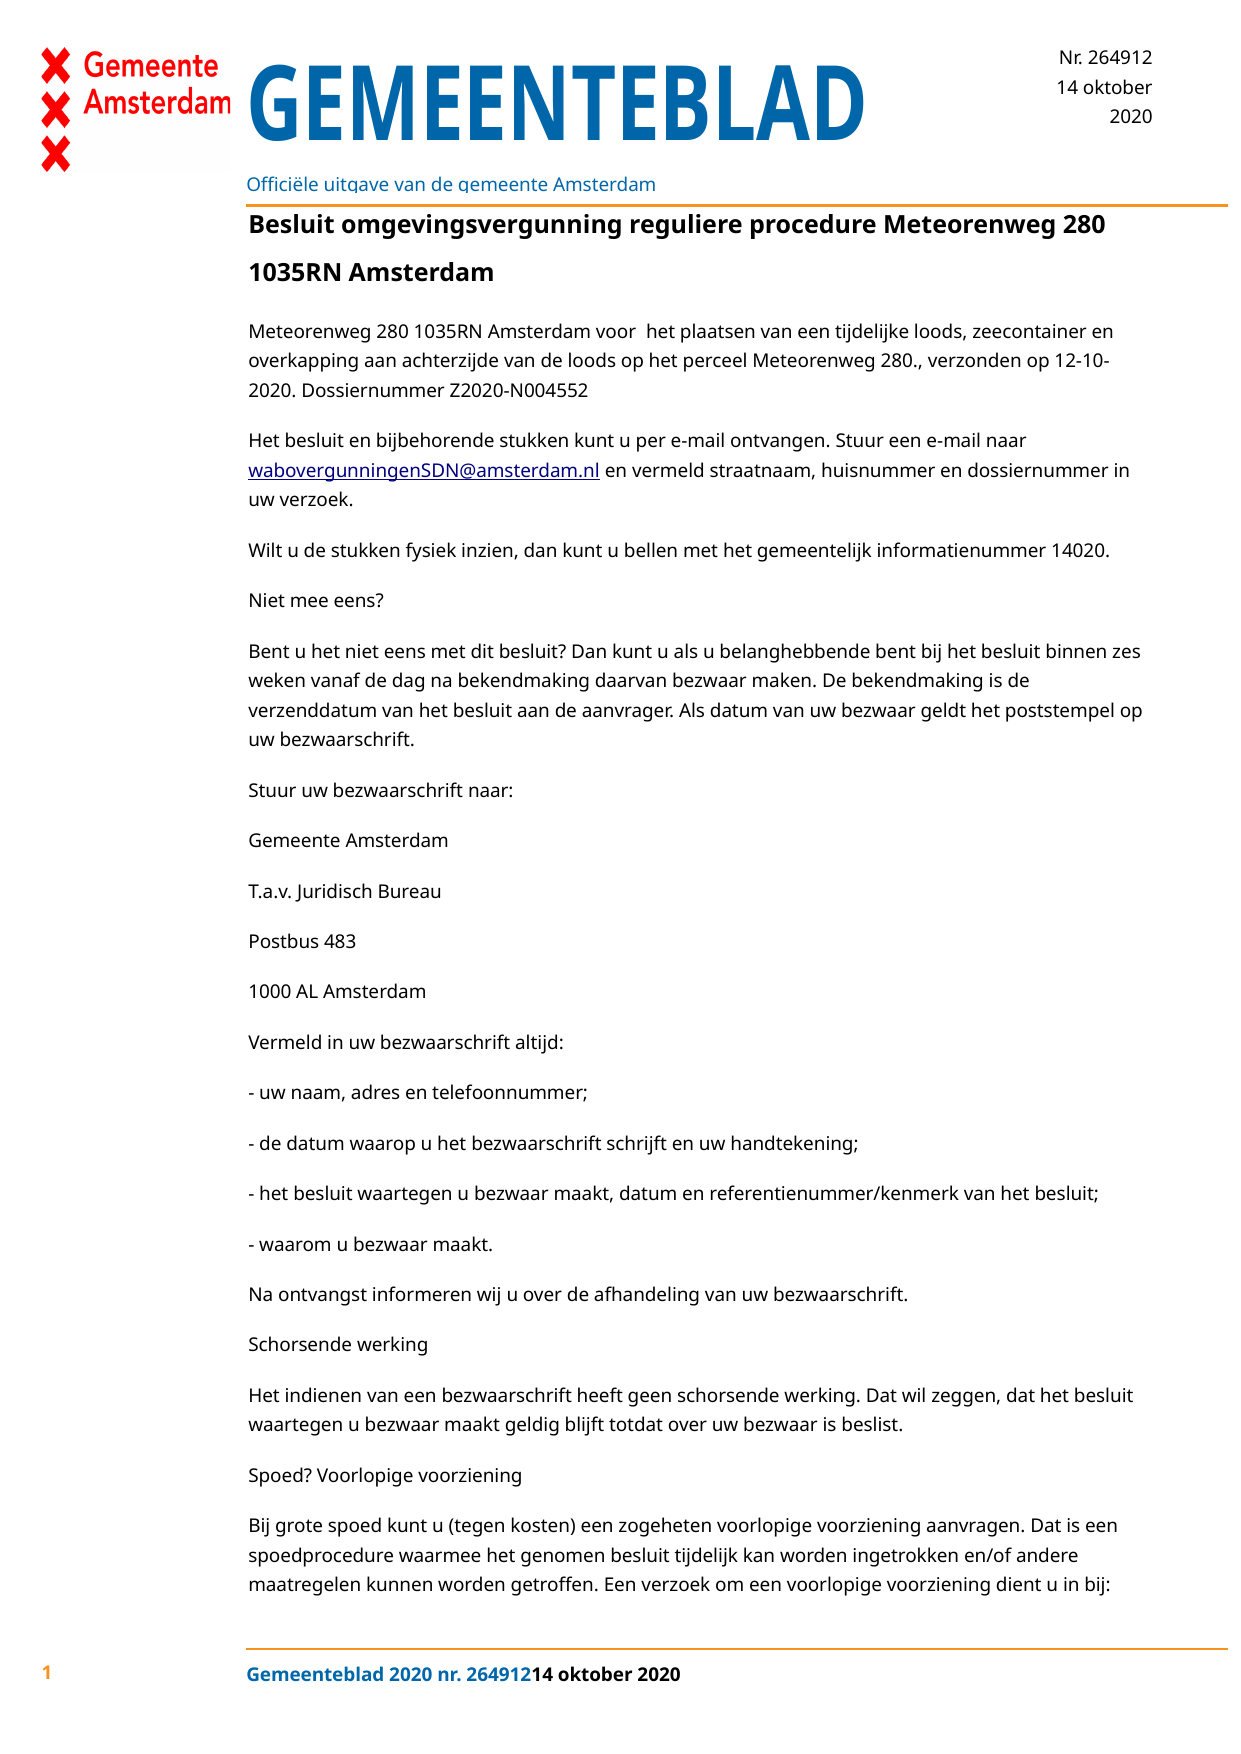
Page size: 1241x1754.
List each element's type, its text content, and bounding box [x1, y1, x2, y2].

text T.a.v. Juridisch Bureau [248, 878, 1152, 904]
text - uw naam, adres en telefoonnummer; [248, 1079, 1152, 1105]
text Spoed? Voorlopige voorziening [248, 1462, 1152, 1488]
text - het besluit waartegen u bezwaar maakt, datum en referentienummer/kenmerk van het besluit; [248, 1180, 1152, 1206]
picture [41, 47, 231, 172]
text Het indienen van een bezwaarschrift heeft geen schorsende werking. Dat wil zeggen, dat het besluit waartegen u bezwaar maakt geldig blijft totdat over uw bezwaar is beslist. [248, 1382, 1152, 1437]
text - de datum waarop u het bezwaarschrift schrijft en uw handtekening; [248, 1130, 1152, 1156]
text Besluit omgevingsvergunning reguliere procedure Meteorenweg 280 1035RN Amsterdam [248, 207, 1152, 288]
text Stuur uw bezwaarschrift naar: [248, 777, 1152, 803]
text Schorsende werking [248, 1332, 1152, 1357]
text Wilt u de stukken fysiek inzien, dan kunt u bellen met het gemeentelijk informatienummer 14020. [248, 537, 1152, 563]
text Postbus 483 [248, 928, 1152, 954]
text Vermeld in uw bezwaarschrift altijd: [248, 1029, 1152, 1055]
text Bent u het niet eens met dit besluit? Dan kunt u als u belanghebbende bent bij het besluit binnen zes weken vanaf de dag na bekendmaking daarvan bezwaar maken. De bekendmaking is de verzenddatum van het besluit aan de aanvrager. Als datum van uw bezwaar geldt het poststempel op uw bezwaarschrift. [248, 638, 1152, 752]
text - waarom u bezwaar maakt. [248, 1231, 1152, 1257]
text Meteorenweg 280 1035RN Amsterdam voor het plaatsen van een tijdelijke loods, zeecontainer en overkapping aan achterzijde van de loods op het perceel Meteorenweg 280., verzonden op 12-10-2020. Dossiernummer Z2020-N004552 [248, 318, 1152, 403]
text Bij grote spoed kunt u (tegen kosten) een zogeheten voorlopige voorziening aanvragen. Dat is een spoedprocedure waarmee het genomen besluit tijdelijk kan worden ingetrokken en/of andere maatregelen kunnen worden getroffen. Een verzoek om een voorlopige voorziening dient u in bij: [248, 1512, 1152, 1597]
text Na ontvangst informeren wij u over de afhandeling van uw bezwaarschrift. [248, 1281, 1152, 1307]
text Gemeente Amsterdam [248, 827, 1152, 853]
text Het besluit en bijbehorende stukken kunt u per e-mail ontvangen. Stuur een e-mail naar wabovergunningenSDN@amsterdam.nl en vermeld straatnaam, huisnummer en dossiernummer in uw verzoek. [248, 427, 1152, 512]
text 1000 AL Amsterdam [248, 979, 1152, 1004]
text Niet mee eens? [248, 587, 1152, 613]
